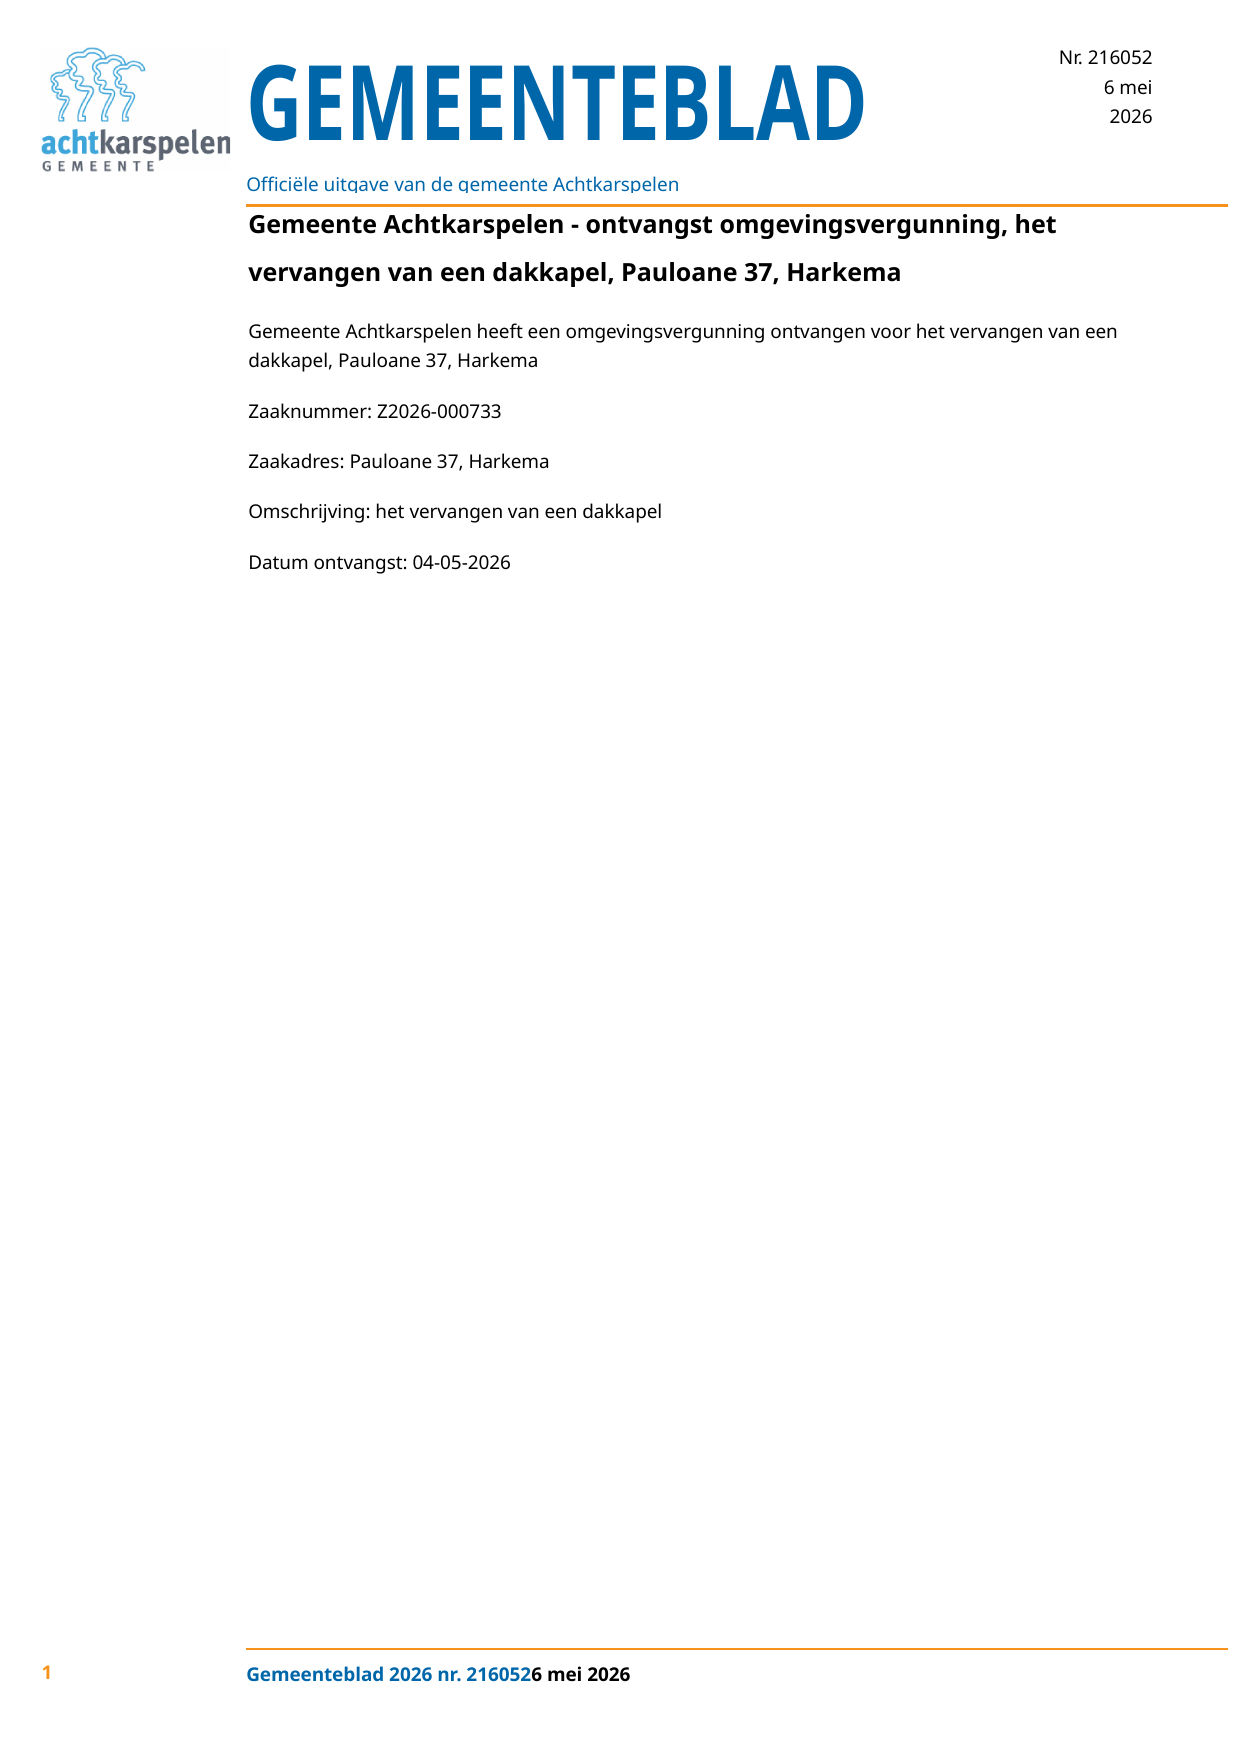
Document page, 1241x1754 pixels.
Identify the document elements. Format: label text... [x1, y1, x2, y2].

text Omschrijving: het vervangen van een dakkapel [248, 499, 1152, 524]
text Datum ontvangst: 04-05-2026 [248, 549, 1152, 575]
text Zaaknummer: Z2026-000733 [248, 398, 1152, 424]
picture [41, 47, 231, 172]
text Gemeente Achtkarspelen heeft een omgevingsvergunning ontvangen voor het vervangen van een dakkapel, Pauloane 37, Harkema [248, 318, 1152, 373]
text Zaakadres: Pauloane 37, Harkema [248, 448, 1152, 474]
text Gemeente Achtkarspelen - ontvangst omgevingsvergunning, het vervangen van een dakkapel, Pauloane 37, Harkema [248, 207, 1152, 288]
